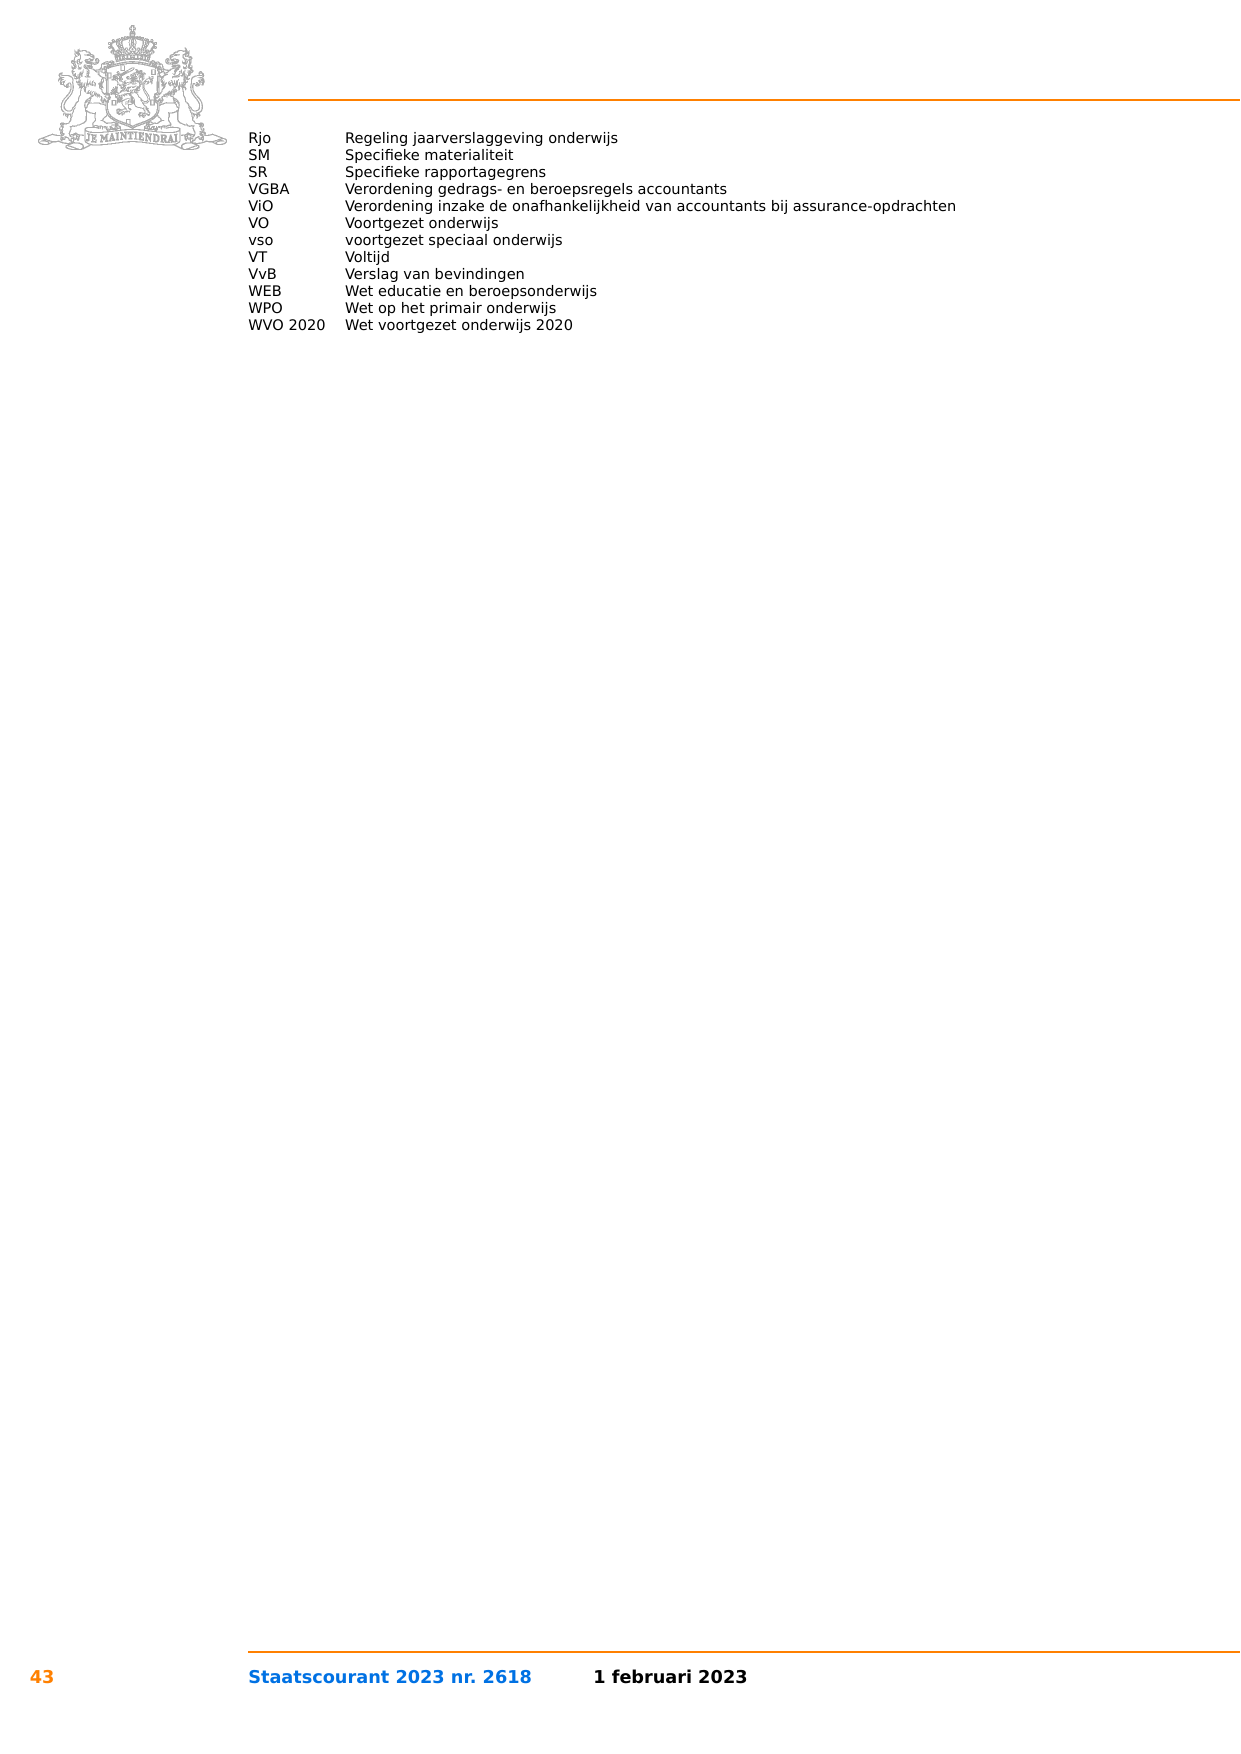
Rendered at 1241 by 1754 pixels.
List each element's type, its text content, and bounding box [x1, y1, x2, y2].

table_cell Rjo [248, 130, 339, 147]
table_cell VGBA [248, 181, 339, 198]
picture [38, 25, 227, 150]
table_cell Wet voortgezet onderwijs 2020 [339, 317, 1163, 334]
table_cell Verslag van bevindingen [339, 266, 1163, 283]
table_cell VvB [248, 266, 339, 283]
table_cell Verordening gedrags- en beroepsregels accountants [339, 181, 1163, 198]
table_cell Regeling jaarverslaggeving onderwijs [339, 130, 1163, 147]
table_cell SM [248, 147, 339, 164]
table_cell Wet educatie en beroepsonderwijs [339, 283, 1163, 300]
table_cell WPO [248, 300, 339, 317]
table_cell VT [248, 249, 339, 266]
table_cell Specifieke materialiteit [339, 147, 1163, 164]
table_cell Wet op het primair onderwijs [339, 300, 1163, 317]
table_cell voortgezet speciaal onderwijs [339, 232, 1163, 249]
table_cell VO [248, 215, 339, 232]
table_cell WVO 2020 [248, 317, 339, 334]
table_cell ViO [248, 198, 339, 215]
table_cell Verordening inzake de onafhankelijkheid van accountants bij assurance-opdrachten [339, 198, 1163, 215]
table_cell WEB [248, 283, 339, 300]
table_cell Voortgezet onderwijs [339, 215, 1163, 232]
table_cell Specifieke rapportagegrens [339, 164, 1163, 181]
table_cell Voltijd [339, 249, 1163, 266]
table_cell vso [248, 232, 339, 249]
table_cell SR [248, 164, 339, 181]
